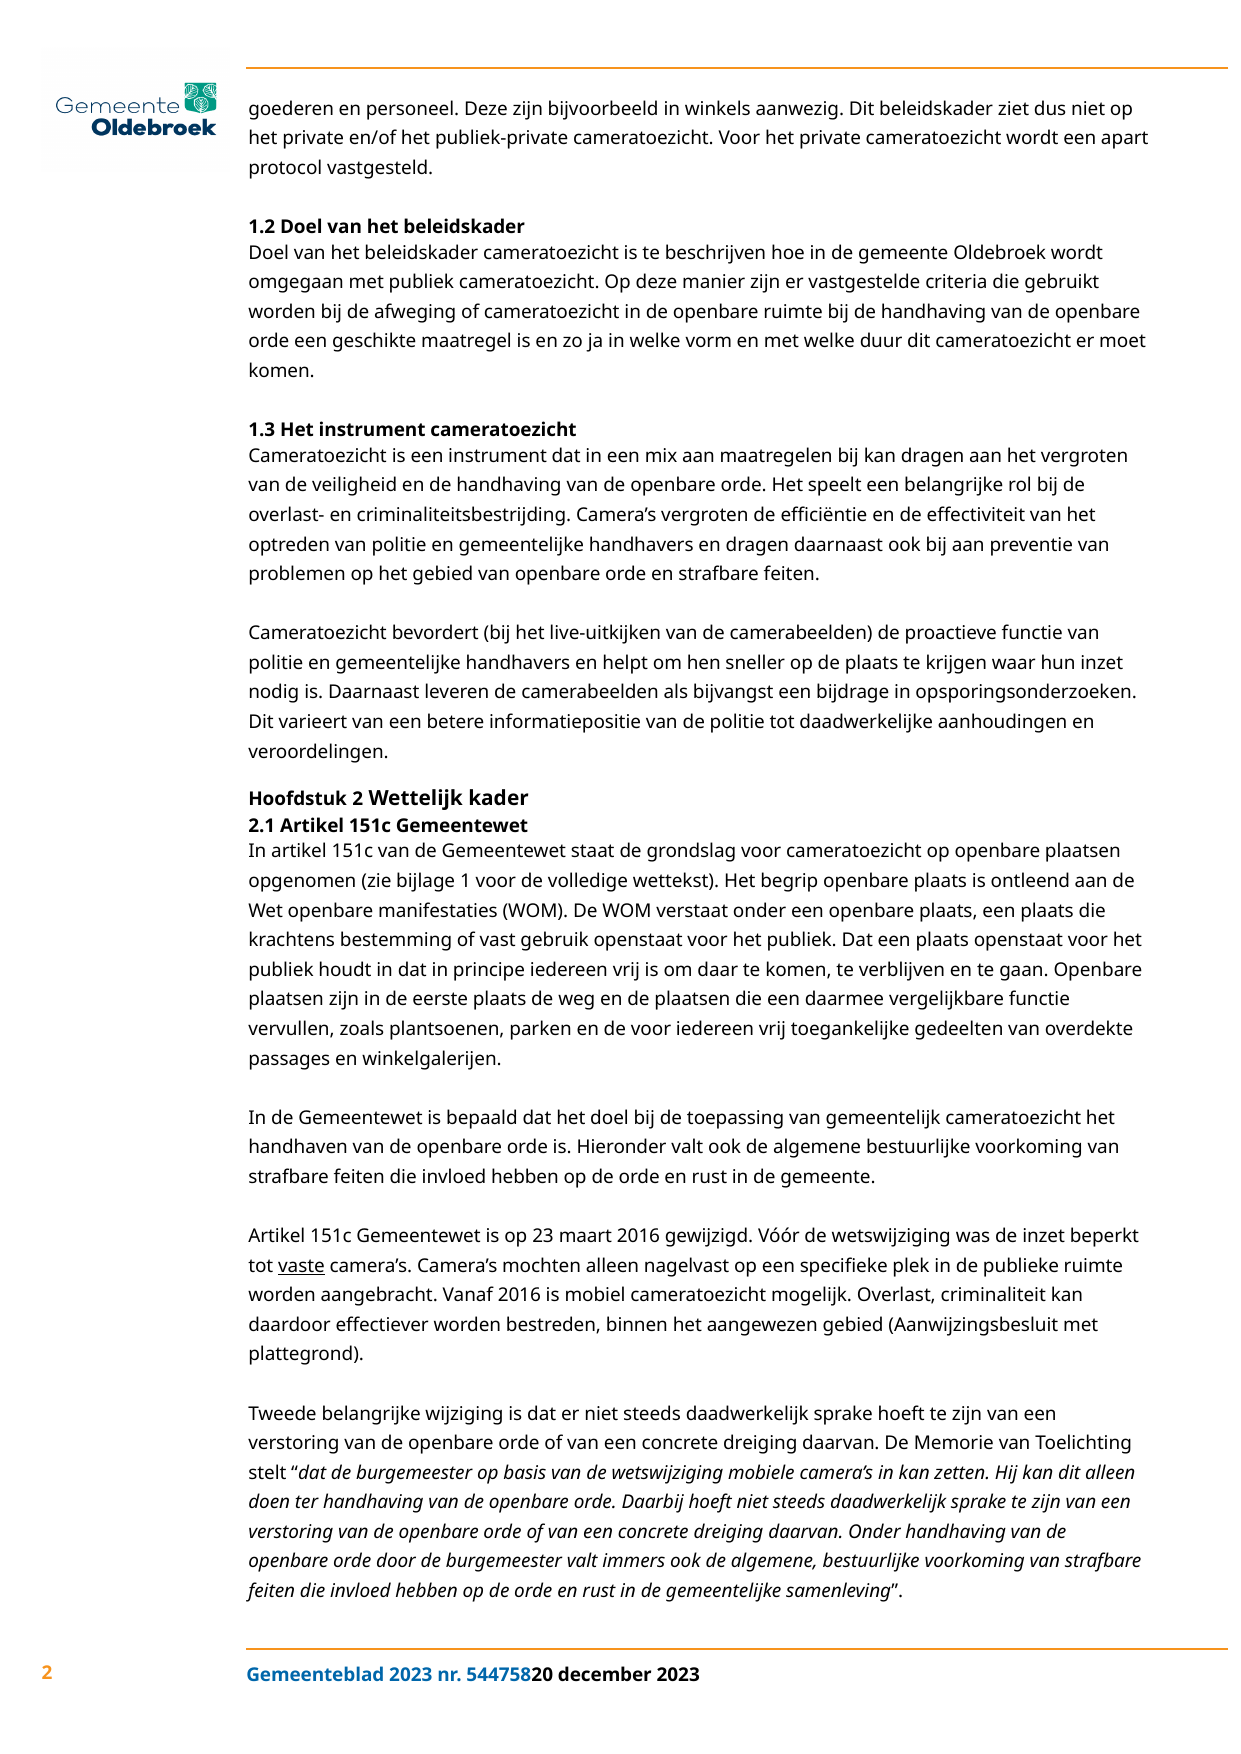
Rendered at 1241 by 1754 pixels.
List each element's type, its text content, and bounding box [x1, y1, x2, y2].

text Hoofdstuk 2 Wettelijk kader [248, 783, 1152, 812]
text Artikel 151c Gemeentewet is op 23 maart 2016 gewijzigd. Vóór de wetswijziging was de inzet beperkt tot vaste camera’s. Camera’s mochten alleen nagelvast op een specifieke plek in de publieke ruimte worden aangebracht. Vanaf 2016 is mobiel cameratoezicht mogelijk. Overlast, criminaliteit kan daardoor effectiever worden bestreden, binnen het aangewezen gebied (Aanwijzingsbesluit met plattegrond). [248, 1222, 1152, 1366]
picture [41, 47, 231, 172]
text Cameratoezicht bevordert (bij het live-uitkijken van de camerabeelden) de proactieve functie van politie en gemeentelijke handhavers en helpt om hen sneller op de plaats te krijgen waar hun inzet nodig is. Daarnaast leveren de camerabeelden als bijvangst een bijdrage in opsporingsonderzoeken. Dit varieert van een betere informatiepositie van de politie tot daadwerkelijke aanhoudingen en veroordelingen. [248, 619, 1152, 764]
text 2.1 Artikel 151c Gemeentewet [248, 812, 1152, 838]
text In artikel 151c van de Gemeentewet staat de grondslag voor cameratoezicht op openbare plaatsen opgenomen (zie bijlage 1 voor de volledige wettekst). Het begrip openbare plaats is ontleend aan de Wet openbare manifestaties (WOM). De WOM verstaat onder een openbare plaats, een plaats die krachtens bestemming of vast gebruik openstaat voor het publiek. Dat een plaats openstaat voor het publiek houdt in dat in principe iedereen vrij is om daar te komen, te verblijven en te gaan. Openbare plaatsen zijn in de eerste plaats de weg en de plaatsen die een daarmee vergelijkbare functie vervullen, zoals plantsoenen, parken en de voor iedereen vrij toegankelijke gedeelten van overdekte passages en winkelgalerijen. [248, 838, 1152, 1071]
text 1.3 Het instrument cameratoezicht [248, 416, 1152, 442]
text 1.2 Doel van het beleidskader [248, 213, 1152, 239]
text Cameratoezicht is een instrument dat in een mix aan maatregelen bij kan dragen aan het vergroten van de veiligheid en de handhaving van de openbare orde. Het speelt een belangrijke rol bij de overlast- en criminaliteitsbestrijding. Camera’s vergroten de efficiëntie en de effectiviteit van het optreden van politie en gemeentelijke handhavers en dragen daarnaast ook bij aan preventie van problemen op het gebied van openbare orde en strafbare feiten. [248, 442, 1152, 586]
text Doel van het beleidskader cameratoezicht is te beschrijven hoe in de gemeente Oldebroek wordt omgegaan met publiek cameratoezicht. Op deze manier zijn er vastgestelde criteria die gebruikt worden bij de afweging of cameratoezicht in de openbare ruimte bij de handhaving van de openbare orde een geschikte maatregel is en zo ja in welke vorm en met welke duur dit cameratoezicht er moet komen. [248, 239, 1152, 383]
text Tweede belangrijke wijziging is dat er niet steeds daadwerkelijk sprake hoeft te zijn van een verstoring van de openbare orde of van een concrete dreiging daarvan. De Memorie van Toelichting stelt “dat de burgemeester op basis van de wetswijziging mobiele camera’s in kan zetten. Hij kan dit alleen doen ter handhaving van de openbare orde. Daarbij hoeft niet steeds daadwerkelijk sprake te zijn van een verstoring van de openbare orde of van een concrete dreiging daarvan. Onder handhaving van de openbare orde door de burgemeester valt immers ook de algemene, bestuurlijke voorkoming van strafbare feiten die invloed hebben op de orde en rust in de gemeentelijke samenleving”. [248, 1400, 1152, 1603]
text goederen en personeel. Deze zijn bijvoorbeeld in winkels aanwezig. Dit beleidskader ziet dus niet op het private en/of het publiek-private cameratoezicht. Voor het private cameratoezicht wordt een apart protocol vastgesteld. [248, 95, 1152, 180]
text In de Gemeentewet is bepaald dat het doel bij de toepassing van gemeentelijk cameratoezicht het handhaven van de openbare orde is. Hieronder valt ook de algemene bestuurlijke voorkoming van strafbare feiten die invloed hebben op de orde en rust in de gemeente. [248, 1104, 1152, 1189]
